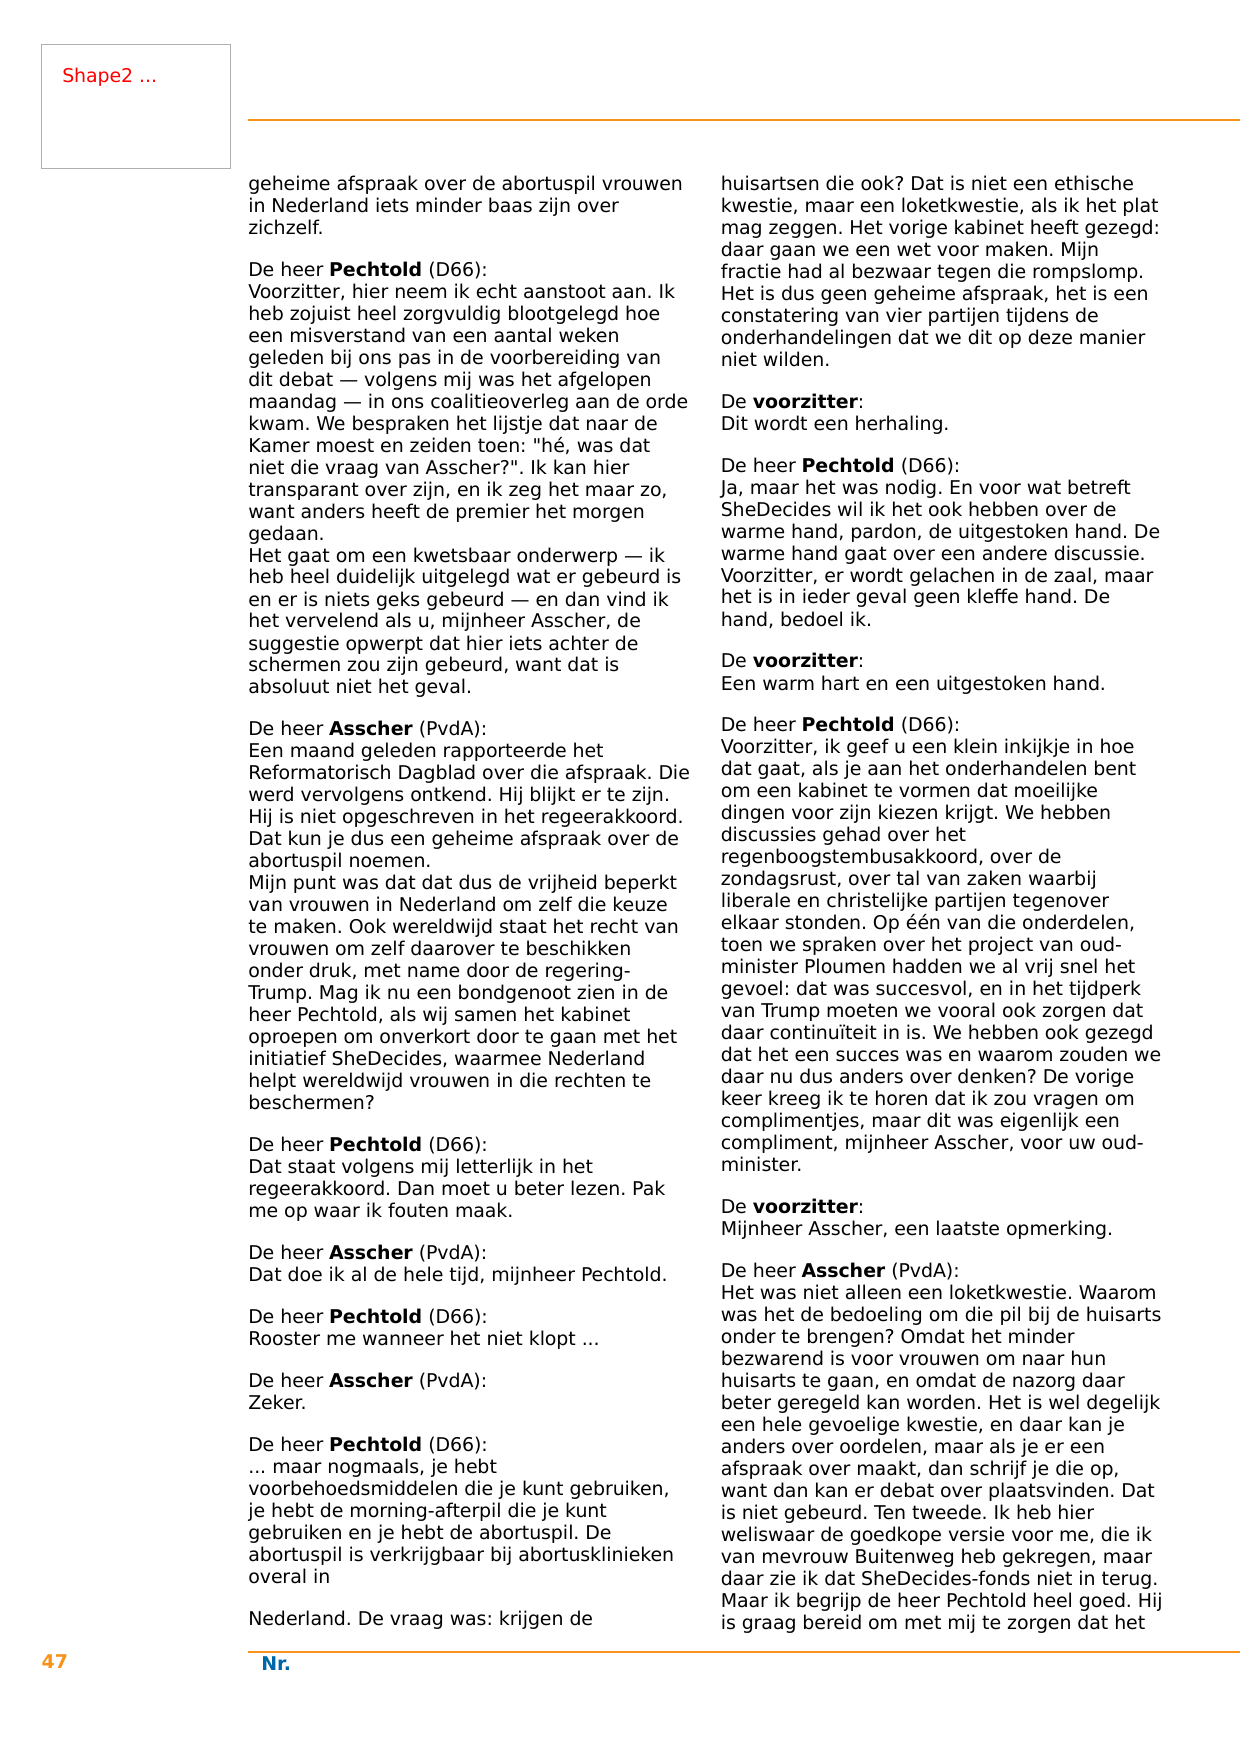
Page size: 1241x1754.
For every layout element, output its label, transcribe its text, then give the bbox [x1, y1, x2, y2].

text De voorzitter: [721, 391, 1163, 413]
text Voorzitter, er wordt gelachen in de zaal, maar het is in ieder geval geen kleffe hand. De hand, bedoel ik. [721, 564, 1163, 630]
text Mijnheer Asscher, een laatste opmerking. [721, 1218, 1163, 1240]
text Voorzitter, ik geef u een klein inkijkje in hoe dat gaat, als je aan het onderhandelen bent om een kabinet te vormen dat moeilijke dingen voor zijn kiezen krijgt. We hebben discussies gehad over het regenboogstembusakkoord, over de zondagsrust, over tal van zaken waarbij liberale en christelijke partijen tegenover elkaar stonden. Op één van die onderdelen, toen we spraken over het project van oud-minister Ploumen hadden we al vrij snel het gevoel: dat was succesvol, en in het tijdperk van Trump moeten we vooral ook zorgen dat daar continuïteit in is. We hebben ook gezegd dat het een succes was en waarom zouden we daar nu dus anders over denken? De vorige keer kreeg ik te horen dat ik zou vragen om complimentjes, maar dit was eigenlijk een compliment, mijnheer Asscher, voor uw oud-minister. [721, 736, 1163, 1176]
text De heer Asscher (PvdA): [248, 718, 691, 740]
text De voorzitter: [721, 1196, 1163, 1218]
text De heer Pechtold (D66): [721, 714, 1163, 736]
text Een maand geleden rapporteerde het Reformatorisch Dagblad over die afspraak. Die werd vervolgens ontkend. Hij blijkt er te zijn. Hij is niet opgeschreven in het regeerakkoord. Dat kun je dus een geheime afspraak over de abortuspil noemen. [248, 740, 691, 872]
text Het gaat om een kwetsbaar onderwerp — ik heb heel duidelijk uitgelegd wat er gebeurd is en er is niets geks gebeurd — en dan vind ik het vervelend als u, mijnheer Asscher, de suggestie opwerpt dat hier iets achter de schermen zou zijn gebeurd, want dat is absoluut niet het geval. [248, 544, 691, 698]
text De heer Pechtold (D66): [248, 1306, 691, 1328]
text De heer Asscher (PvdA): [248, 1370, 691, 1392]
text De heer Asscher (PvdA): [248, 1242, 691, 1264]
text Dat staat volgens mij letterlijk in het regeerakkoord. Dan moet u beter lezen. Pak me op waar ik fouten maak. [248, 1156, 691, 1222]
text Mijn punt was dat dat dus de vrijheid beperkt van vrouwen in Nederland om zelf die keuze te maken. Ook wereldwijd staat het recht van vrouwen om zelf daarover te beschikken onder druk, met name door de regering-Trump. Mag ik nu een bondgenoot zien in de heer Pechtold, als wij samen het kabinet oproepen om onverkort door te gaan met het initiatief SheDecides, waarmee Nederland helpt wereldwijd vrouwen in die rechten te beschermen? [248, 872, 691, 1114]
text huisartsen die ook? Dat is niet een ethische kwestie, maar een loketkwestie, als ik het plat mag zeggen. Het vorige kabinet heeft gezegd: daar gaan we een wet voor maken. Mijn fractie had al bezwaar tegen die rompslomp. Het is dus geen geheime afspraak, het is een constatering van vier partijen tijdens de onderhandelingen dat we dit op deze manier niet wilden. [721, 173, 1163, 371]
text ... maar nogmaals, je hebt voorbehoedsmiddelen die je kunt gebruiken, je hebt de morning-afterpil die je kunt gebruiken en je hebt de abortuspil. De abortuspil is verkrijgbaar bij abortusklinieken overal in [248, 1456, 691, 1588]
text De heer Pechtold (D66): [248, 1134, 691, 1156]
text Nederland. De vraag was: krijgen de [248, 1608, 691, 1629]
text De heer Pechtold (D66): [248, 1434, 691, 1456]
text Rooster me wanneer het niet klopt ... [248, 1328, 691, 1350]
text De heer Asscher (PvdA): [721, 1260, 1163, 1282]
text De heer Pechtold (D66): [248, 259, 691, 281]
text Zeker. [248, 1392, 691, 1414]
text Het was niet alleen een loketkwestie. Waarom was het de bedoeling om die pil bij de huisarts onder te brengen? Omdat het minder bezwarend is voor vrouwen om naar hun huisarts te gaan, en omdat de nazorg daar beter geregeld kan worden. Het is wel degelijk een hele gevoelige kwestie, en daar kan je anders over oordelen, maar als je er een afspraak over maakt, dan schrijf je die op, want dan kan er debat over plaatsvinden. Dat is niet gebeurd. Ten tweede. Ik heb hier weliswaar de goedkope versie voor me, die ik van mevrouw Buitenweg heb gekregen, maar daar zie ik dat SheDecides-fonds niet in terug. Maar ik begrijp de heer Pechtold heel goed. Hij is graag bereid om met mij te zorgen dat het [721, 1282, 1163, 1633]
text Voorzitter, hier neem ik echt aanstoot aan. Ik heb zojuist heel zorgvuldig blootgelegd hoe een misverstand van een aantal weken geleden bij ons pas in de voorbereiding van dit debat — volgens mij was het afgelopen maandag — in ons coalitieoverleg aan de orde kwam. We bespraken het lijstje dat naar de Kamer moest en zeiden toen: "hé, was dat niet die vraag van Asscher?". Ik kan hier transparant over zijn, en ik zeg het maar zo, want anders heeft de premier het morgen gedaan. [248, 281, 691, 544]
text Een warm hart en een uitgestoken hand. [721, 672, 1163, 694]
text Dat doe ik al de hele tijd, mijnheer Pechtold. [248, 1264, 691, 1286]
text Dit wordt een herhaling. [721, 413, 1163, 434]
text Ja, maar het was nodig. En voor wat betreft SheDecides wil ik het ook hebben over de warme hand, pardon, de uitgestoken hand. De warme hand gaat over een andere discussie. [721, 477, 1163, 564]
text De heer Pechtold (D66): [721, 454, 1163, 477]
text geheime afspraak over de abortuspil vrouwen in Nederland iets minder baas zijn over zichzelf. [248, 173, 691, 239]
text De voorzitter: [721, 650, 1163, 672]
